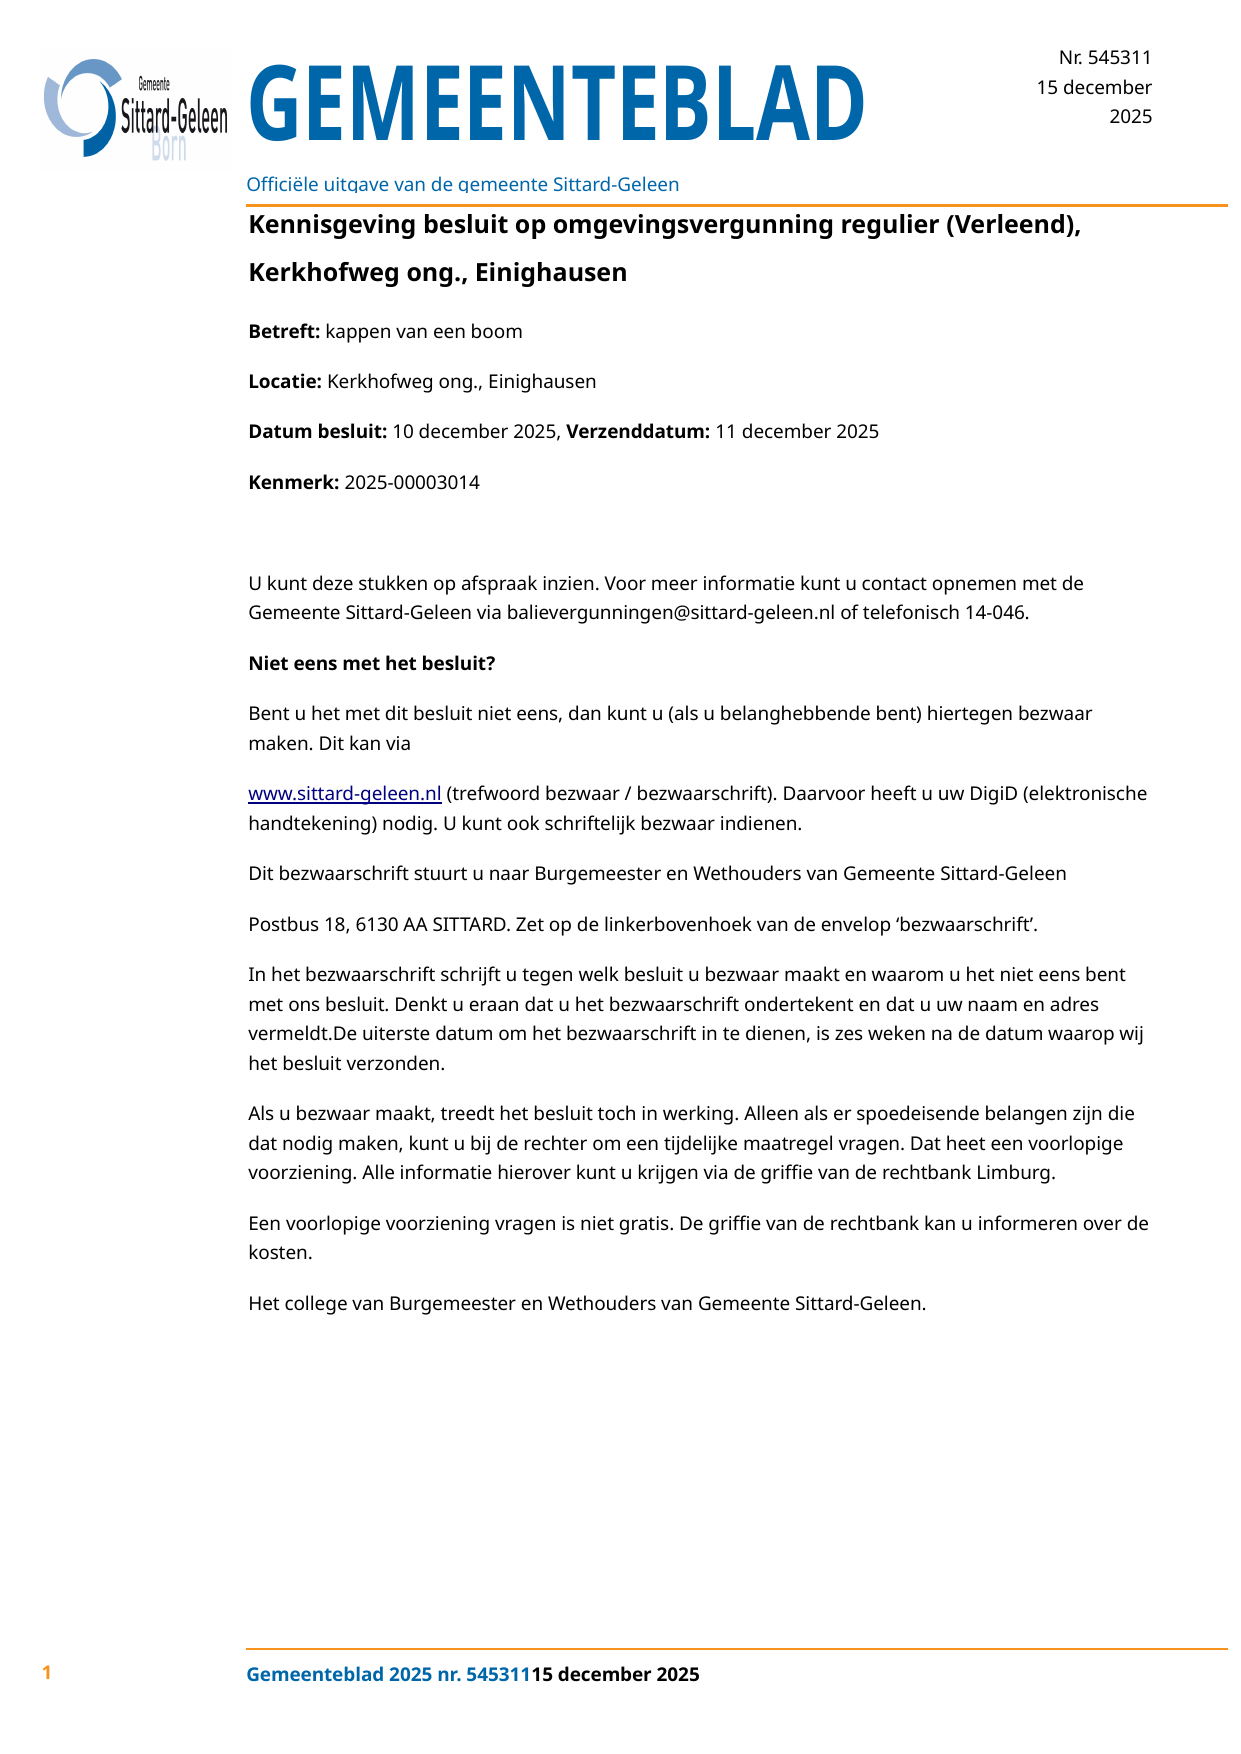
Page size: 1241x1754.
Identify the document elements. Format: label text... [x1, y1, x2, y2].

text In het bezwaarschrift schrijft u tegen welk besluit u bezwaar maakt en waarom u het niet eens bent met ons besluit. Denkt u eraan dat u het bezwaarschrift ondertekent en dat u uw naam en adres vermeldt.De uiterste datum om het bezwaarschrift in te dienen, is zes weken na de datum waarop wij het besluit verzonden. [248, 961, 1152, 1076]
text Als u bezwaar maakt, treedt het besluit toch in werking. Alleen als er spoedeisende belangen zijn die dat nodig maken, kunt u bij de rechter om een tijdelijke maatregel vragen. Dat heet een voorlopige voorziening. Alle informatie hierover kunt u krijgen via de griffie van de rechtbank Limburg. [248, 1100, 1152, 1185]
text Postbus 18, 6130 AA SITTARD. Zet op de linkerbovenhoek van de envelop ‘bezwaarschrift’. [248, 911, 1152, 937]
text Dit bezwaarschrift stuurt u naar Burgemeester en Wethouders van Gemeente Sittard-Geleen [248, 860, 1152, 886]
text Kenmerk: 2025-00003014 [248, 469, 1152, 495]
text Bent u het met dit besluit niet eens, dan kunt u (als u belanghebbende bent) hiertegen bezwaar maken. Dit kan via [248, 700, 1152, 756]
text Betreft: kappen van een boom [248, 318, 1152, 344]
text Het college van Burgemeester en Wethouders van Gemeente Sittard-Geleen. [248, 1290, 1152, 1316]
text www.sittard-geleen.nl (trefwoord bezwaar / bezwaarschrift). Daarvoor heeft u uw DigiD (elektronische handtekening) nodig. U kunt ook schriftelijk bezwaar indienen. [248, 780, 1152, 836]
text Niet eens met het besluit? [248, 650, 1152, 676]
text Een voorlopige voorziening vragen is niet gratis. De griffie van de rechtbank kan u informeren over de kosten. [248, 1210, 1152, 1265]
picture [41, 47, 231, 172]
text Kennisgeving besluit op omgevingsvergunning regulier (Verleend), Kerkhofweg ong., Einighausen [248, 207, 1152, 288]
text Datum besluit: 10 december 2025, Verzenddatum: 11 december 2025 [248, 419, 1152, 444]
text Locatie: Kerkhofweg ong., Einighausen [248, 368, 1152, 394]
text U kunt deze stukken op afspraak inzien. Voor meer informatie kunt u contact opnemen met de Gemeente Sittard-Geleen via balievergunningen@sittard-geleen.nl of telefonisch 14-046. [248, 570, 1152, 625]
